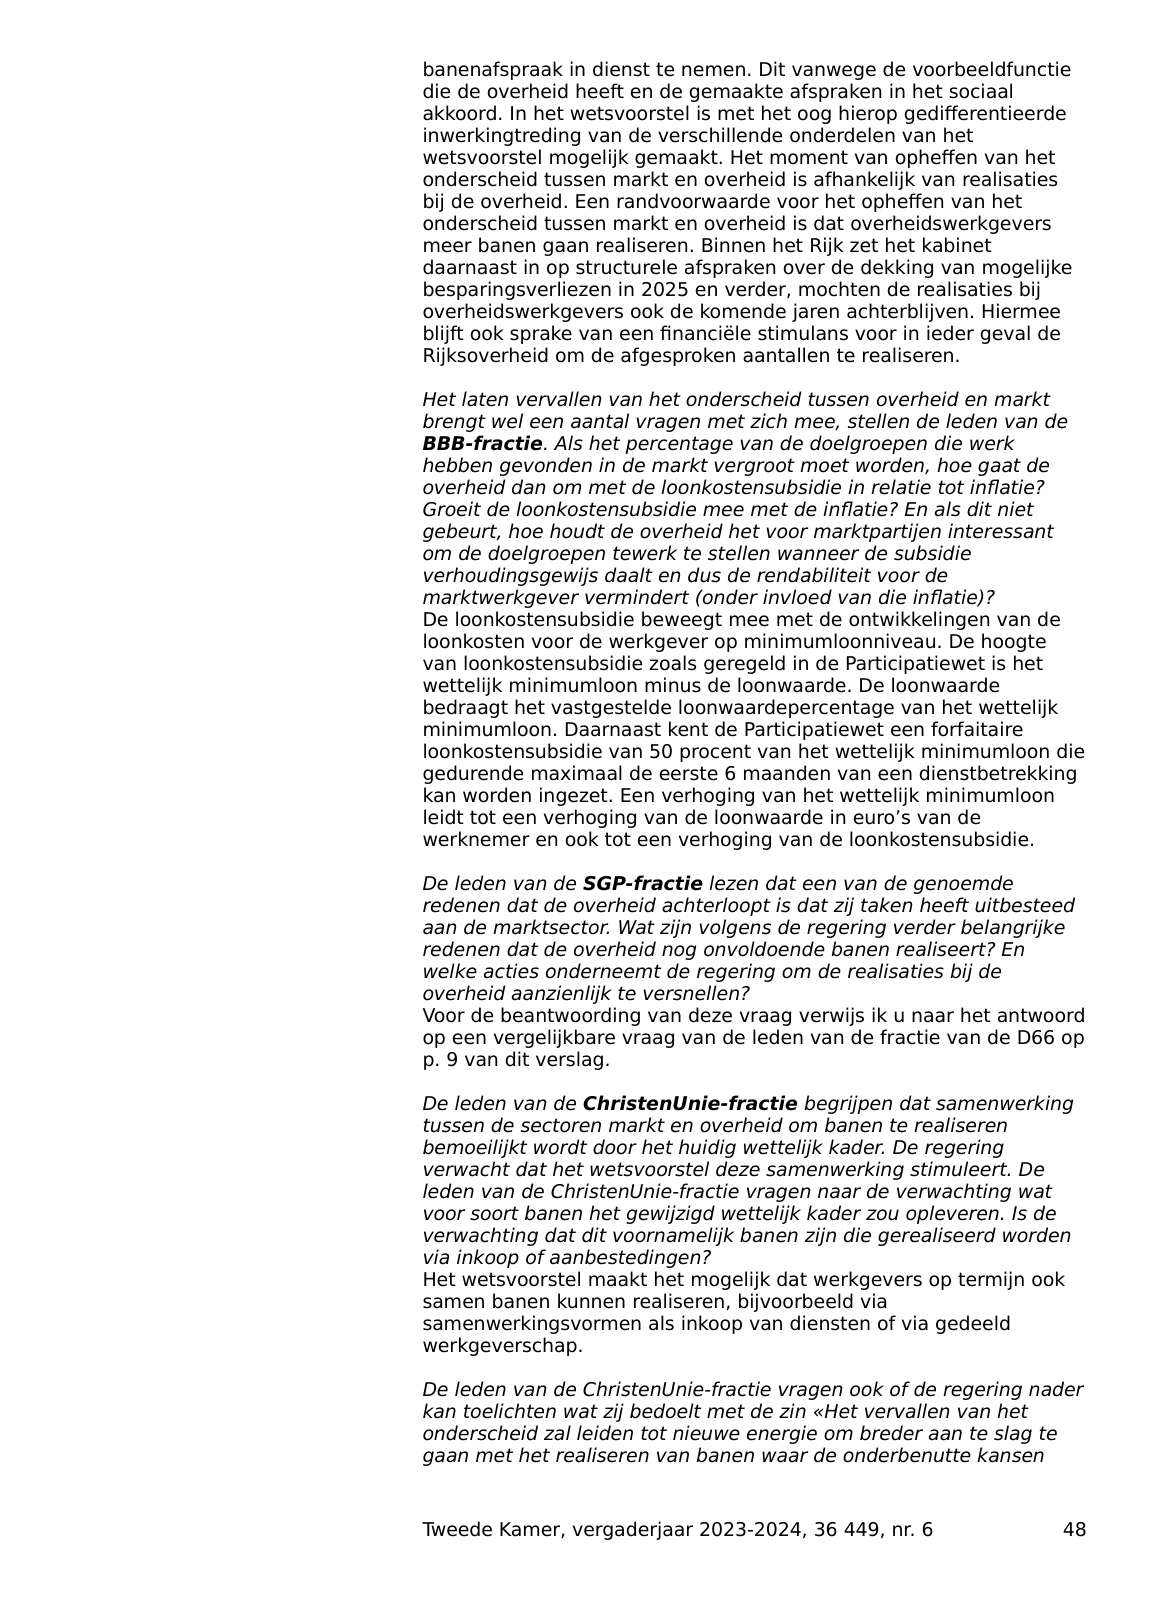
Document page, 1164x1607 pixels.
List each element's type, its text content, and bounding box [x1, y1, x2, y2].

text Het wetsvoorstel maakt het mogelijk dat werkgevers op termijn ook samen banen kunnen realiseren, bijvoorbeeld via samenwerkingsvormen als inkoop van diensten of via gedeeld werkgeverschap. [422, 1268, 1087, 1356]
text banenafspraak in dienst te nemen. Dit vanwege de voorbeeldfunctie die de overheid heeft en de gemaakte afspraken in het sociaal akkoord. In het wetsvoorstel is met het oog hierop gedifferentieerde inwerkingtreding van de verschillende onderdelen van het wetsvoorstel mogelijk gemaakt. Het moment van opheffen van het onderscheid tussen markt en overheid is afhankelijk van realisaties bij de overheid. Een randvoorwaarde voor het opheffen van het onderscheid tussen markt en overheid is dat overheidswerkgevers meer banen gaan realiseren. Binnen het Rijk zet het kabinet daarnaast in op structurele afspraken over de dekking van mogelijke besparingsverliezen in 2025 en verder, mochten de realisaties bij overheidswerkgevers ook de komende jaren achterblijven. Hiermee blijft ook sprake van een financiële stimulans voor in ieder geval de Rijksoverheid om de afgesproken aantallen te realiseren. [422, 59, 1087, 367]
text De loonkostensubsidie beweegt mee met de ontwikkelingen van de loonkosten voor de werkgever op minimumloonniveau. De hoogte van loonkostensubsidie zoals geregeld in de Participatiewet is het wettelijk minimumloon minus de loonwaarde. De loonwaarde bedraagt het vastgestelde loonwaardepercentage van het wettelijk minimumloon. Daarnaast kent de Participatiewet een forfaitaire loonkostensubsidie van 50 procent van het wettelijk minimumloon die gedurende maximaal de eerste 6 maanden van een dienstbetrekking kan worden ingezet. Een verhoging van het wettelijk minimumloon leidt tot een verhoging van de loonwaarde in euro’s van de werknemer en ook tot een verhoging van de loonkostensubsidie. [422, 609, 1087, 851]
text De leden van de ChristenUnie-fractie vragen ook of de regering nader kan toelichten wat zij bedoelt met de zin «Het vervallen van het onderscheid zal leiden tot nieuwe energie om breder aan te slag te gaan met het realiseren van banen waar de onderbenutte kansen [422, 1379, 1087, 1467]
text De leden van de ChristenUnie-fractie begrijpen dat samenwerking tussen de sectoren markt en overheid om banen te realiseren bemoeilijkt wordt door het huidig wettelijk kader. De regering verwacht dat het wetsvoorstel deze samenwerking stimuleert. De leden van de ChristenUnie-fractie vragen naar de verwachting wat voor soort banen het gewijzigd wettelijk kader zou opleveren. Is de verwachting dat dit voornamelijk banen zijn die gerealiseerd worden via inkoop of aanbestedingen? [422, 1093, 1087, 1268]
text Voor de beantwoording van deze vraag verwijs ik u naar het antwoord op een vergelijkbare vraag van de leden van de fractie van de D66 op p. 9 van dit verslag. [422, 1004, 1087, 1071]
text De leden van de SGP-fractie lezen dat een van de genoemde redenen dat de overheid achterloopt is dat zij taken heeft uitbesteed aan de marktsector. Wat zijn volgens de regering verder belangrijke redenen dat de overheid nog onvoldoende banen realiseert? En welke acties onderneemt de regering om de realisaties bij de overheid aanzienlijk te versnellen? [422, 873, 1087, 1004]
text Het laten vervallen van het onderscheid tussen overheid en markt brengt wel een aantal vragen met zich mee, stellen de leden van de BBB-fractie. Als het percentage van de doelgroepen die werk hebben gevonden in de markt vergroot moet worden, hoe gaat de overheid dan om met de loonkostensubsidie in relatie tot inflatie? Groeit de loonkostensubsidie mee met de inflatie? En als dit niet gebeurt, hoe houdt de overheid het voor marktpartijen interessant om de doelgroepen tewerk te stellen wanneer de subsidie verhoudingsgewijs daalt en dus de rendabiliteit voor de marktwerkgever vermindert (onder invloed van die inflatie)? [422, 389, 1087, 609]
